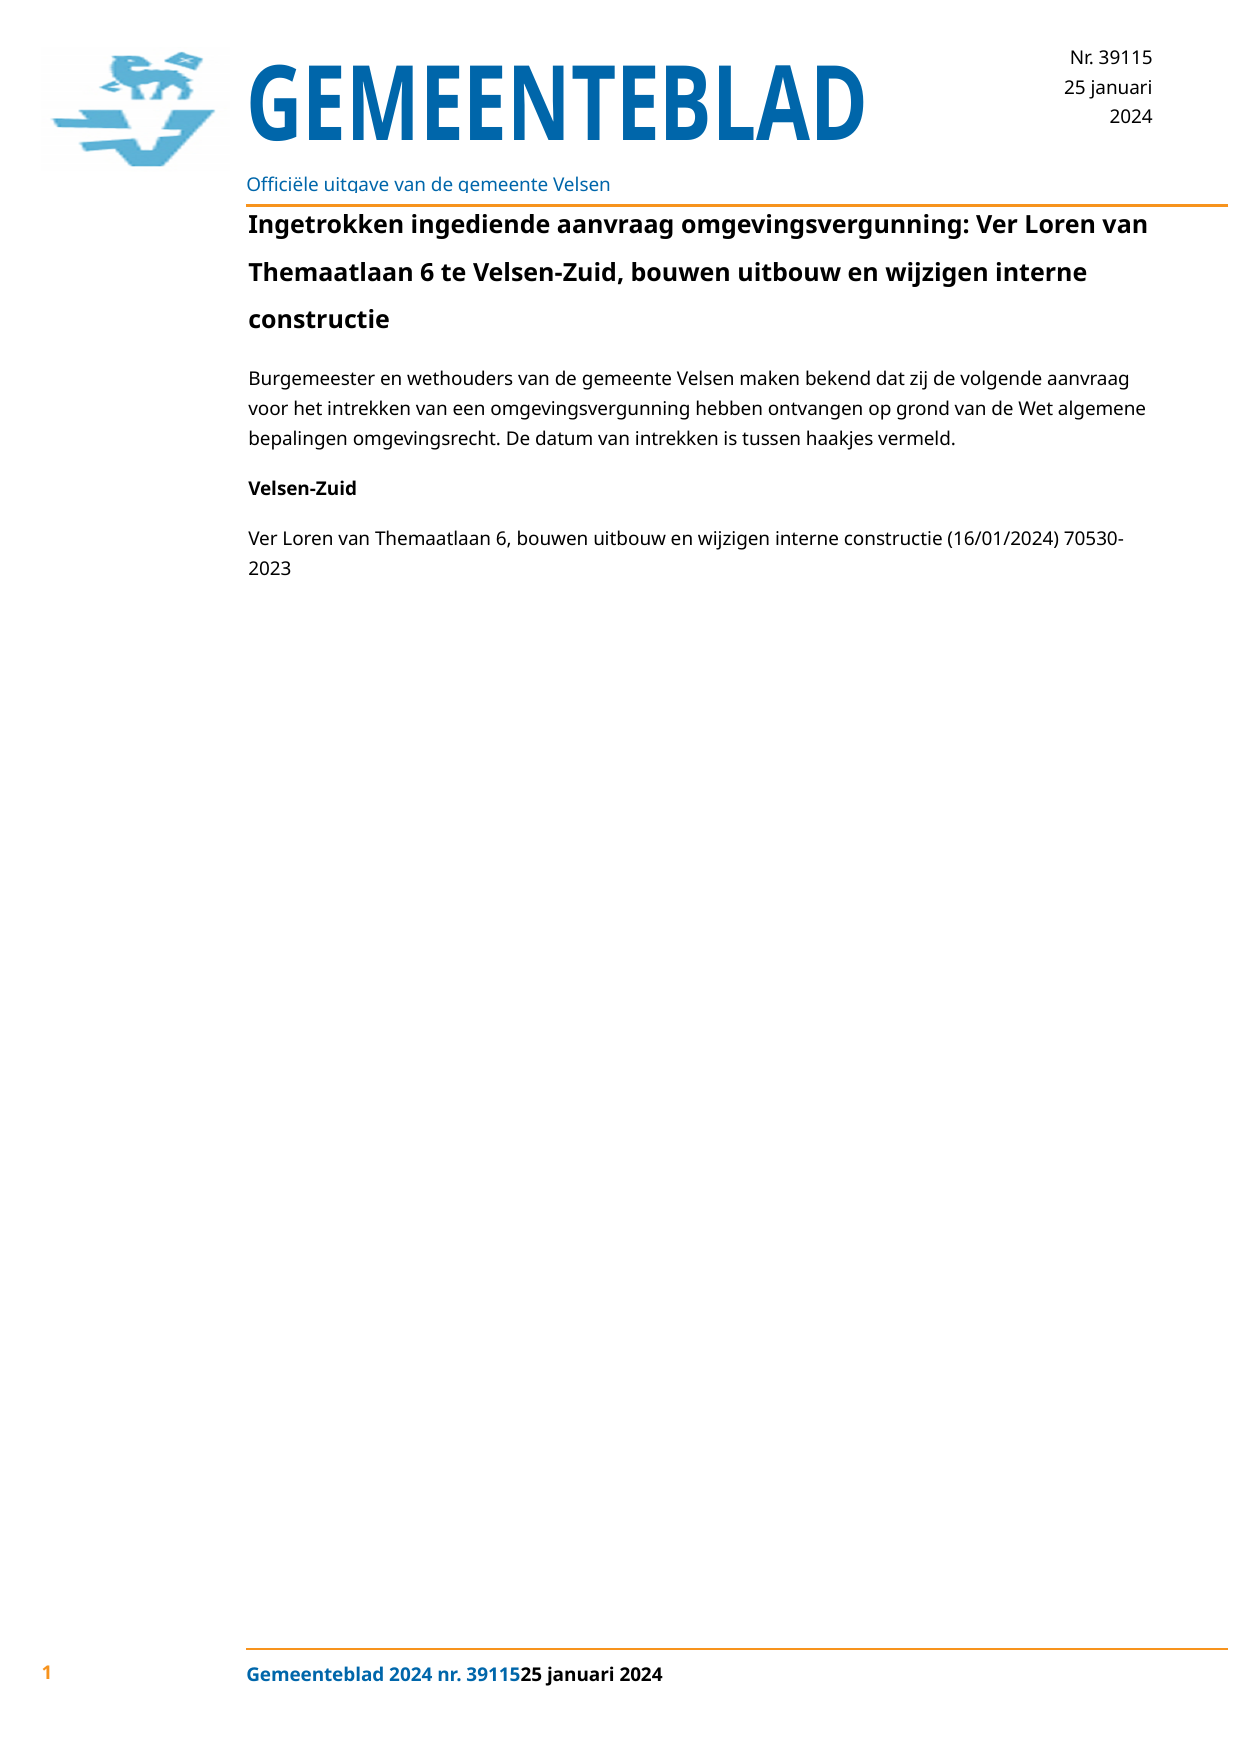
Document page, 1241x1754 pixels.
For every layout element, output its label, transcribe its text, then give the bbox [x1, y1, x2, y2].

text Ingetrokken ingediende aanvraag omgevingsvergunning: Ver Loren van Themaatlaan 6 te Velsen-Zuid, bouwen uitbouw en wijzigen interne constructie [248, 207, 1152, 336]
text Burgemeester en wethouders van de gemeente Velsen maken bekend dat zij de volgende aanvraag voor het intrekken van een omgevingsvergunning hebben ontvangen op grond van de Wet algemene bepalingen omgevingsrecht. De datum van intrekken is tussen haakjes vermeld. [248, 366, 1152, 450]
picture [41, 47, 231, 172]
text Ver Loren van Themaatlaan 6, bouwen uitbouw en wijzigen interne constructie (16/01/2024) 70530-2023 [248, 526, 1152, 581]
text Velsen-Zuid [248, 475, 1152, 501]
